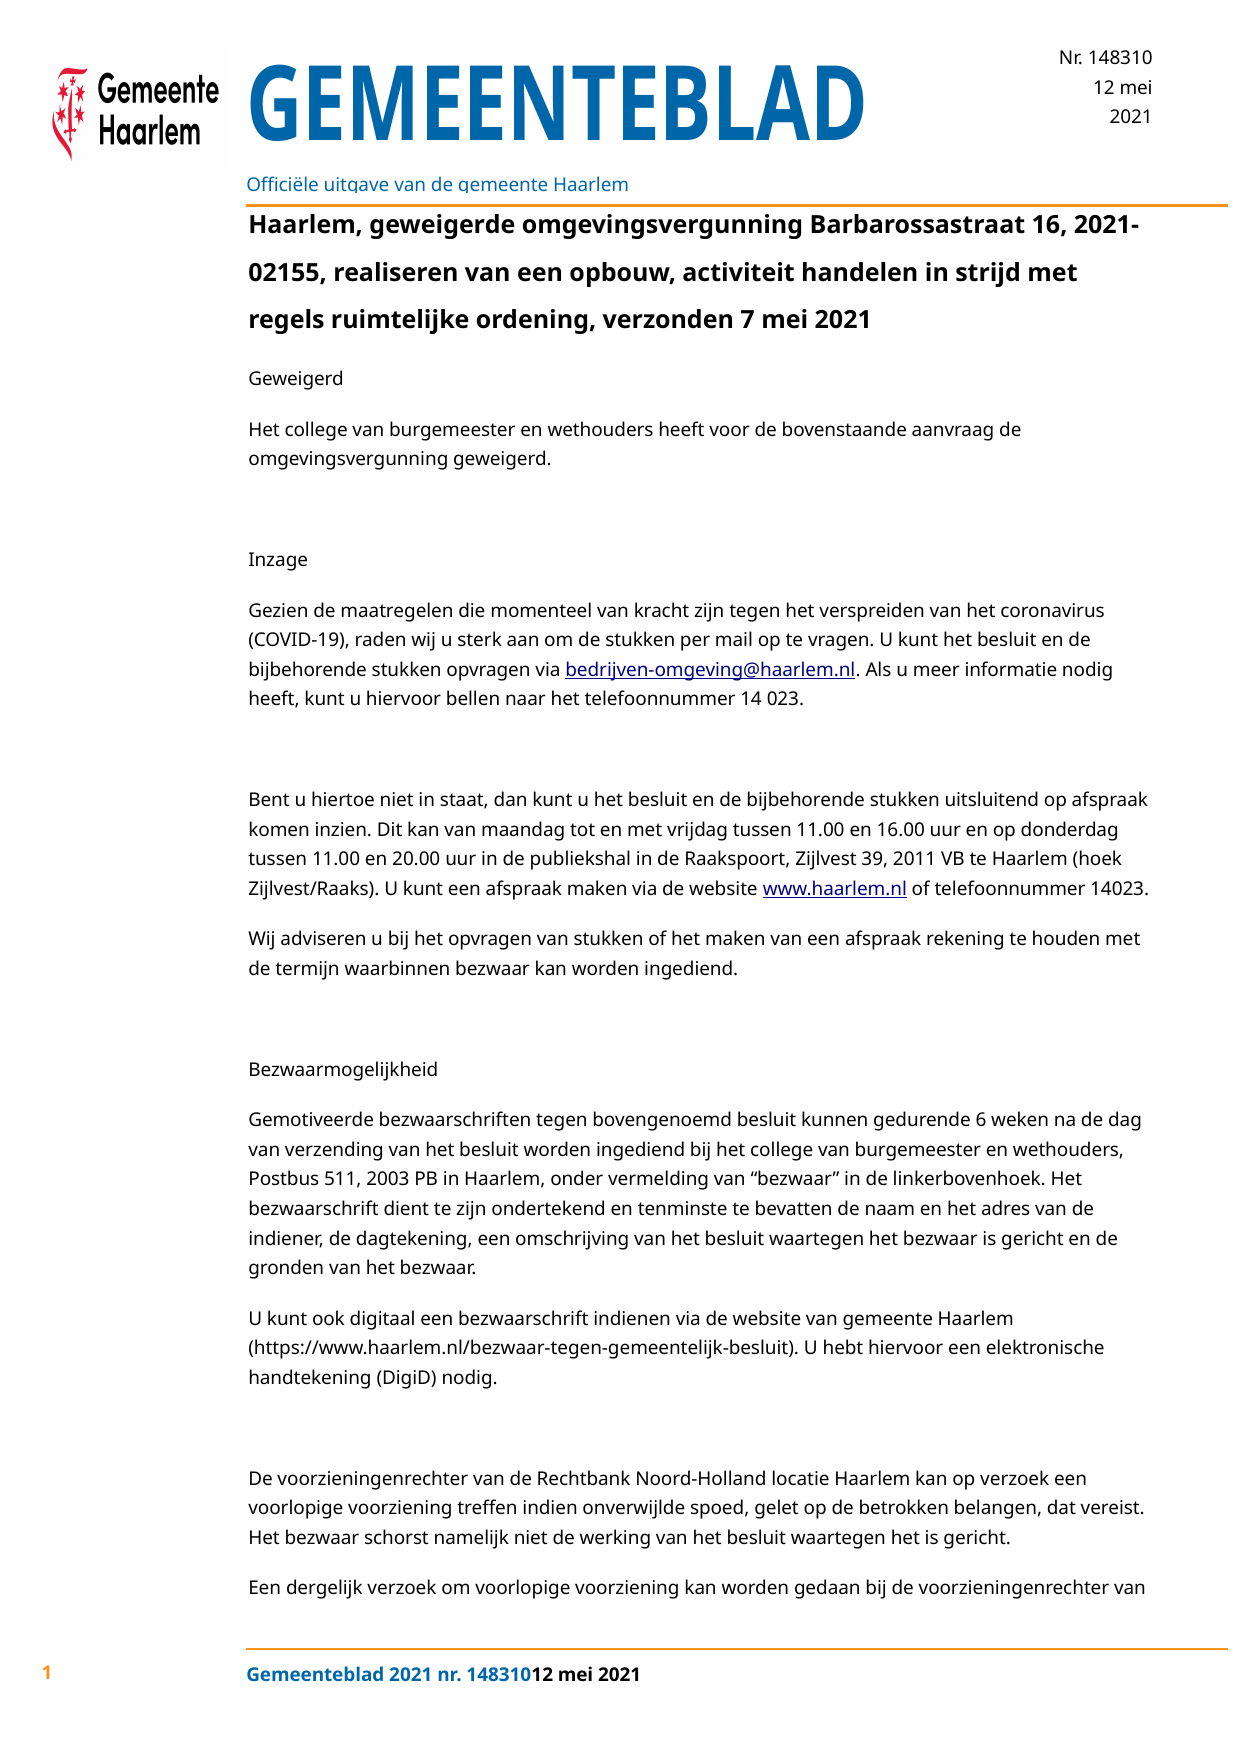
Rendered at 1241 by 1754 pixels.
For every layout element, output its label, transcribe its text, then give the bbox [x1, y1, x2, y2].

text Bent u hiertoe niet in staat, dan kunt u het besluit en de bijbehorende stukken uitsluitend op afspraak komen inzien. Dit kan van maandag tot en met vrijdag tussen 11.00 en 16.00 uur en op donderdag tussen 11.00 en 20.00 uur in de publiekshal in de Raakspoort, Zijlvest 39, 2011 VB te Haarlem (hoek Zijlvest/Raaks). U kunt een afspraak maken via de website www.haarlem.nl of telefoonnummer 14023. [248, 786, 1152, 901]
text Gezien de maatregelen die momenteel van kracht zijn tegen het verspreiden van het coronavirus (COVID-19), raden wij u sterk aan om de stukken per mail op te vragen. U kunt het besluit en de bijbehorende stukken opvragen via bedrijven-omgeving@haarlem.nl. Als u meer informatie nodig heeft, kunt u hiervoor bellen naar het telefoonnummer 14 023. [248, 597, 1152, 711]
text Bezwaarmogelijkheid [248, 1056, 1152, 1082]
text Haarlem, geweigerde omgevingsvergunning Barbarossastraat 16, 2021-02155, realiseren van een opbouw, activiteit handelen in strijd met regels ruimtelijke ordening, verzonden 7 mei 2021 [248, 207, 1152, 336]
text Het college van burgemeester en wethouders heeft voor de bovenstaande aanvraag de omgevingsvergunning geweigerd. [248, 416, 1152, 471]
text De voorzieningenrechter van de Rechtbank Noord-Holland locatie Haarlem kan op verzoek een voorlopige voorziening treffen indien onverwijlde spoed, gelet op de betrokken belangen, dat vereist. Het bezwaar schorst namelijk niet de werking van het besluit waartegen het is gericht. [248, 1465, 1152, 1549]
text Wij adviseren u bij het opvragen van stukken of het maken van een afspraak rekening te houden met de termijn waarbinnen bezwaar kan worden ingediend. [248, 926, 1152, 981]
picture [41, 47, 231, 172]
text Inzage [248, 546, 1152, 572]
text Een dergelijk verzoek om voorlopige voorziening kan worden gedaan bij de voorzieningenrechter van [248, 1574, 1152, 1600]
text Geweigerd [248, 366, 1152, 391]
text U kunt ook digitaal een bezwaarschrift indienen via de website van gemeente Haarlem (https://www.haarlem.nl/bezwaar-tegen-gemeentelijk-besluit). U hebt hiervoor een elektronische handtekening (DigiD) nodig. [248, 1305, 1152, 1389]
text Gemotiveerde bezwaarschriften tegen bovengenoemd besluit kunnen gedurende 6 weken na de dag van verzending van het besluit worden ingediend bij het college van burgemeester en wethouders, Postbus 511, 2003 PB in Haarlem, onder vermelding van “bezwaar” in de linkerbovenhoek. Het bezwaarschrift dient te zijn ondertekend en tenminste te bevatten de naam en het adres van de indiener, de dagtekening, een omschrijving van het besluit waartegen het bezwaar is gericht en de gronden van het bezwaar. [248, 1106, 1152, 1280]
